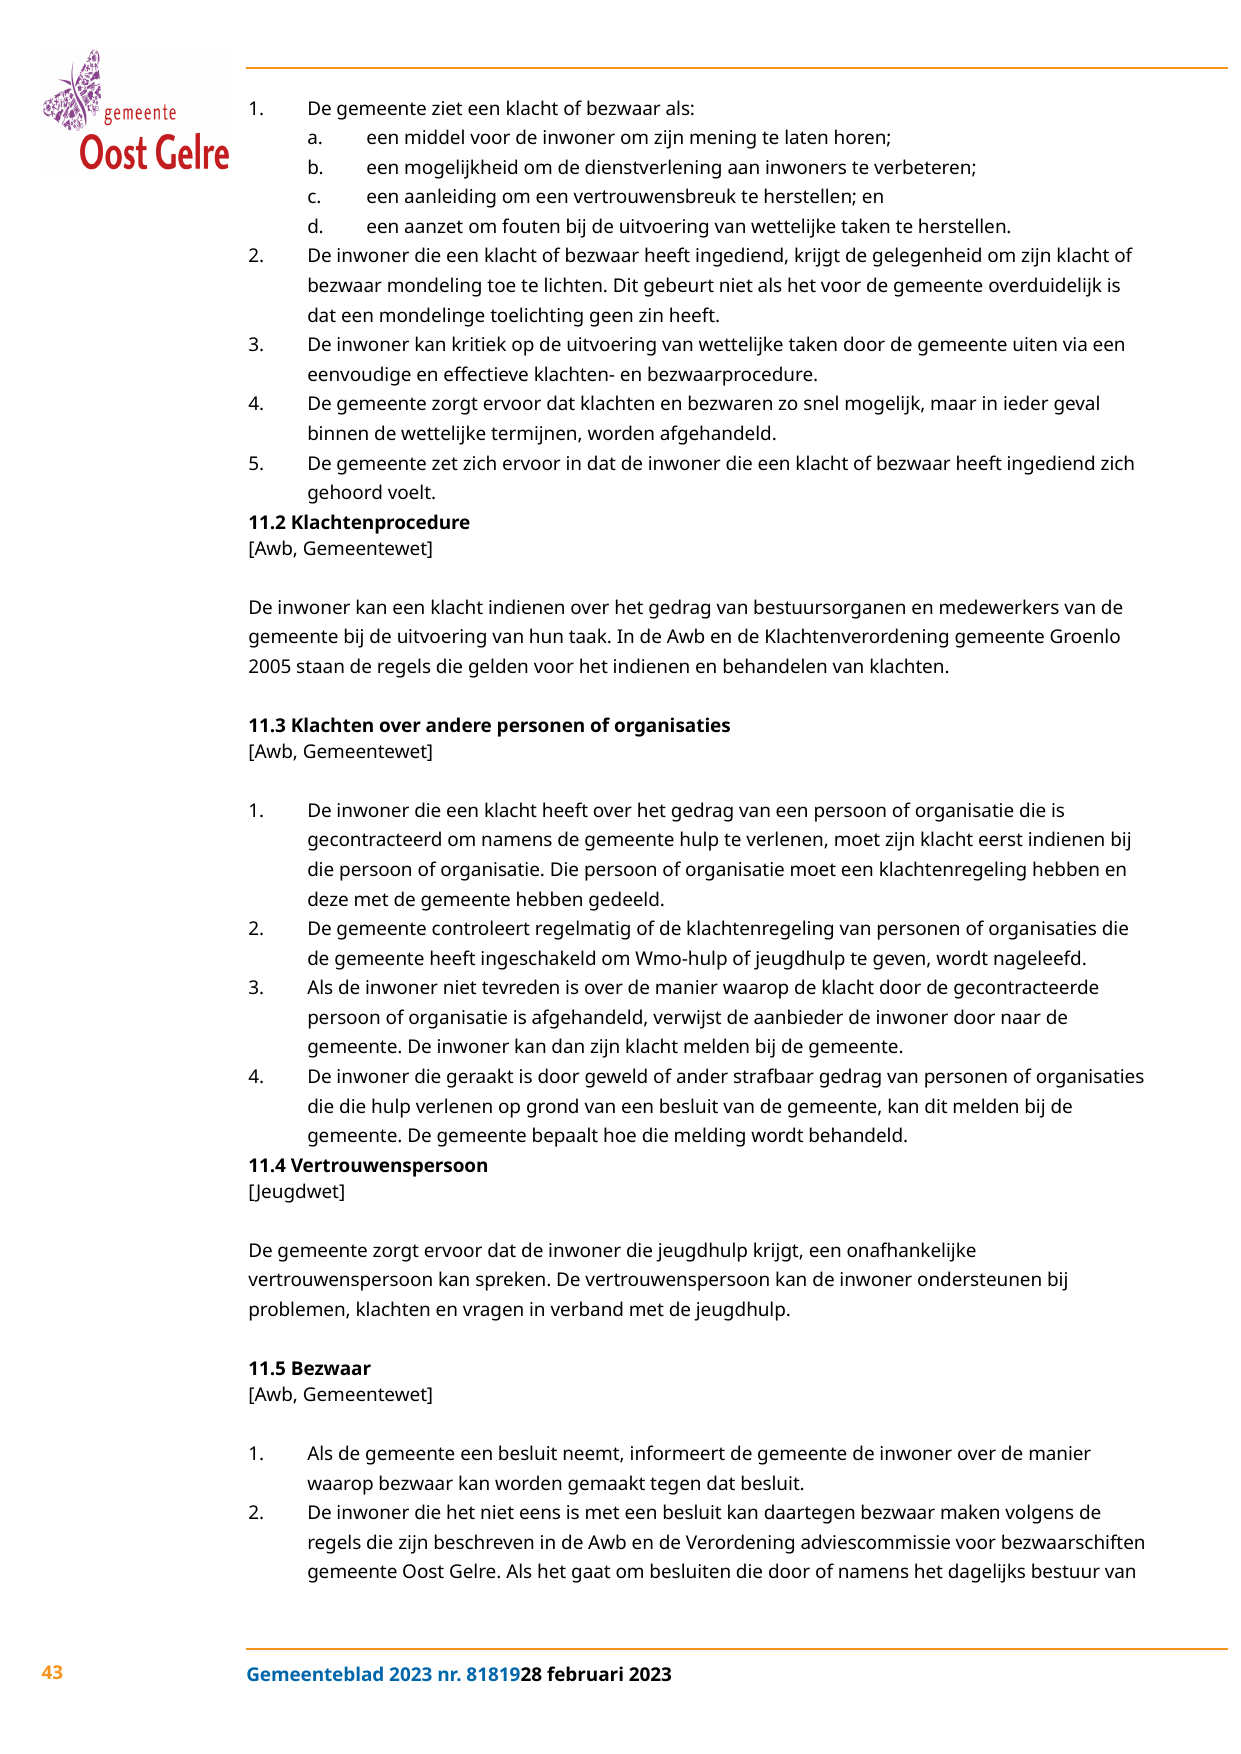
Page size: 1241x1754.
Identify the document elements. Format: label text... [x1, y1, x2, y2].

list De gemeente zet zich ervoor in dat de inwoner die een klacht of bezwaar heeft ingediend zich gehoord voelt. [248, 450, 1152, 505]
list een middel voor de inwoner om zijn mening te laten horen; [307, 124, 1152, 150]
list De gemeente zorgt ervoor dat klachten en bezwaren zo snel mogelijk, maar in ieder geval binnen de wettelijke termijnen, worden afgehandeld. [248, 391, 1152, 446]
list Als de gemeente een besluit neemt, informeert de gemeente de inwoner over de manier waarop bezwaar kan worden gemaakt tegen dat besluit. [248, 1440, 1152, 1496]
text [Awb, Gemeentewet] [248, 1381, 1152, 1407]
text [Jeugdwet] [248, 1178, 1152, 1203]
text De gemeente zorgt ervoor dat de inwoner die jeugdhulp krijgt, een onafhankelijke vertrouwenspersoon kan spreken. De vertrouwenspersoon kan de inwoner ondersteunen bij problemen, klachten en vragen in verband met de jeugdhulp. [248, 1237, 1152, 1322]
list De inwoner die een klacht heeft over het gedrag van een persoon of organisatie die is gecontracteerd om namens de gemeente hulp te verlenen, moet zijn klacht eerst indienen bij die persoon of organisatie. Die persoon of organisatie moet een klachtenregeling hebben en deze met de gemeente hebben gedeeld. [248, 797, 1152, 912]
list een aanzet om fouten bij de uitvoering van wettelijke taken te herstellen. [307, 213, 1152, 239]
text [Awb, Gemeentewet] [248, 738, 1152, 764]
text 11.3 Klachten over andere personen of organisaties [248, 712, 1152, 738]
text [Awb, Gemeentewet] [248, 535, 1152, 560]
text 11.5 Bezwaar [248, 1355, 1152, 1381]
list De inwoner die geraakt is door geweld of ander strafbaar gedrag van personen of organisaties die die hulp verlenen op grond van een besluit van de gemeente, kan dit melden bij de gemeente. De gemeente bepaalt hoe die melding wordt behandeld. [248, 1063, 1152, 1148]
text 11.2 Klachtenprocedure [248, 509, 1152, 535]
list De inwoner die het niet eens is met een besluit kan daartegen bezwaar maken volgens de regels die zijn beschreven in de Awb en de Verordening adviescommissie voor bezwaarschiften gemeente Oost Gelre. Als het gaat om besluiten die door of namens het dagelijks bestuur van [248, 1499, 1152, 1584]
list De gemeente controleert regelmatig of de klachtenregeling van personen of organisaties die de gemeente heeft ingeschakeld om Wmo-hulp of jeugdhulp te geven, wordt nageleefd. [248, 915, 1152, 971]
list De gemeente ziet een klacht of bezwaar als: [248, 95, 1152, 121]
list De inwoner kan kritiek op de uitvoering van wettelijke taken door de gemeente uiten via een eenvoudige en effectieve klachten- en bezwaarprocedure. [248, 331, 1152, 387]
list een aanleiding om een vertrouwensbreuk te herstellen; en [307, 183, 1152, 209]
list De inwoner die een klacht of bezwaar heeft ingediend, krijgt de gelegenheid om zijn klacht of bezwaar mondeling toe te lichten. Dit gebeurt niet als het voor de gemeente overduidelijk is dat een mondelinge toelichting geen zin heeft. [248, 243, 1152, 328]
text De inwoner kan een klacht indienen over het gedrag van bestuursorganen en medewerkers van de gemeente bij de uitvoering van hun taak. In de Awb en de Klachtenverordening gemeente Groenlo 2005 staan de regels die gelden voor het indienen en behandelen van klachten. [248, 594, 1152, 679]
text 11.4 Vertrouwenspersoon [248, 1152, 1152, 1178]
list een mogelijkheid om de dienstverlening aan inwoners te verbeteren; [307, 154, 1152, 180]
list Als de inwoner niet tevreden is over de manier waarop de klacht door de gecontracteerde persoon of organisatie is afgehandeld, verwijst de aanbieder de inwoner door naar de gemeente. De inwoner kan dan zijn klacht melden bij de gemeente. [248, 974, 1152, 1059]
picture [41, 47, 231, 172]
